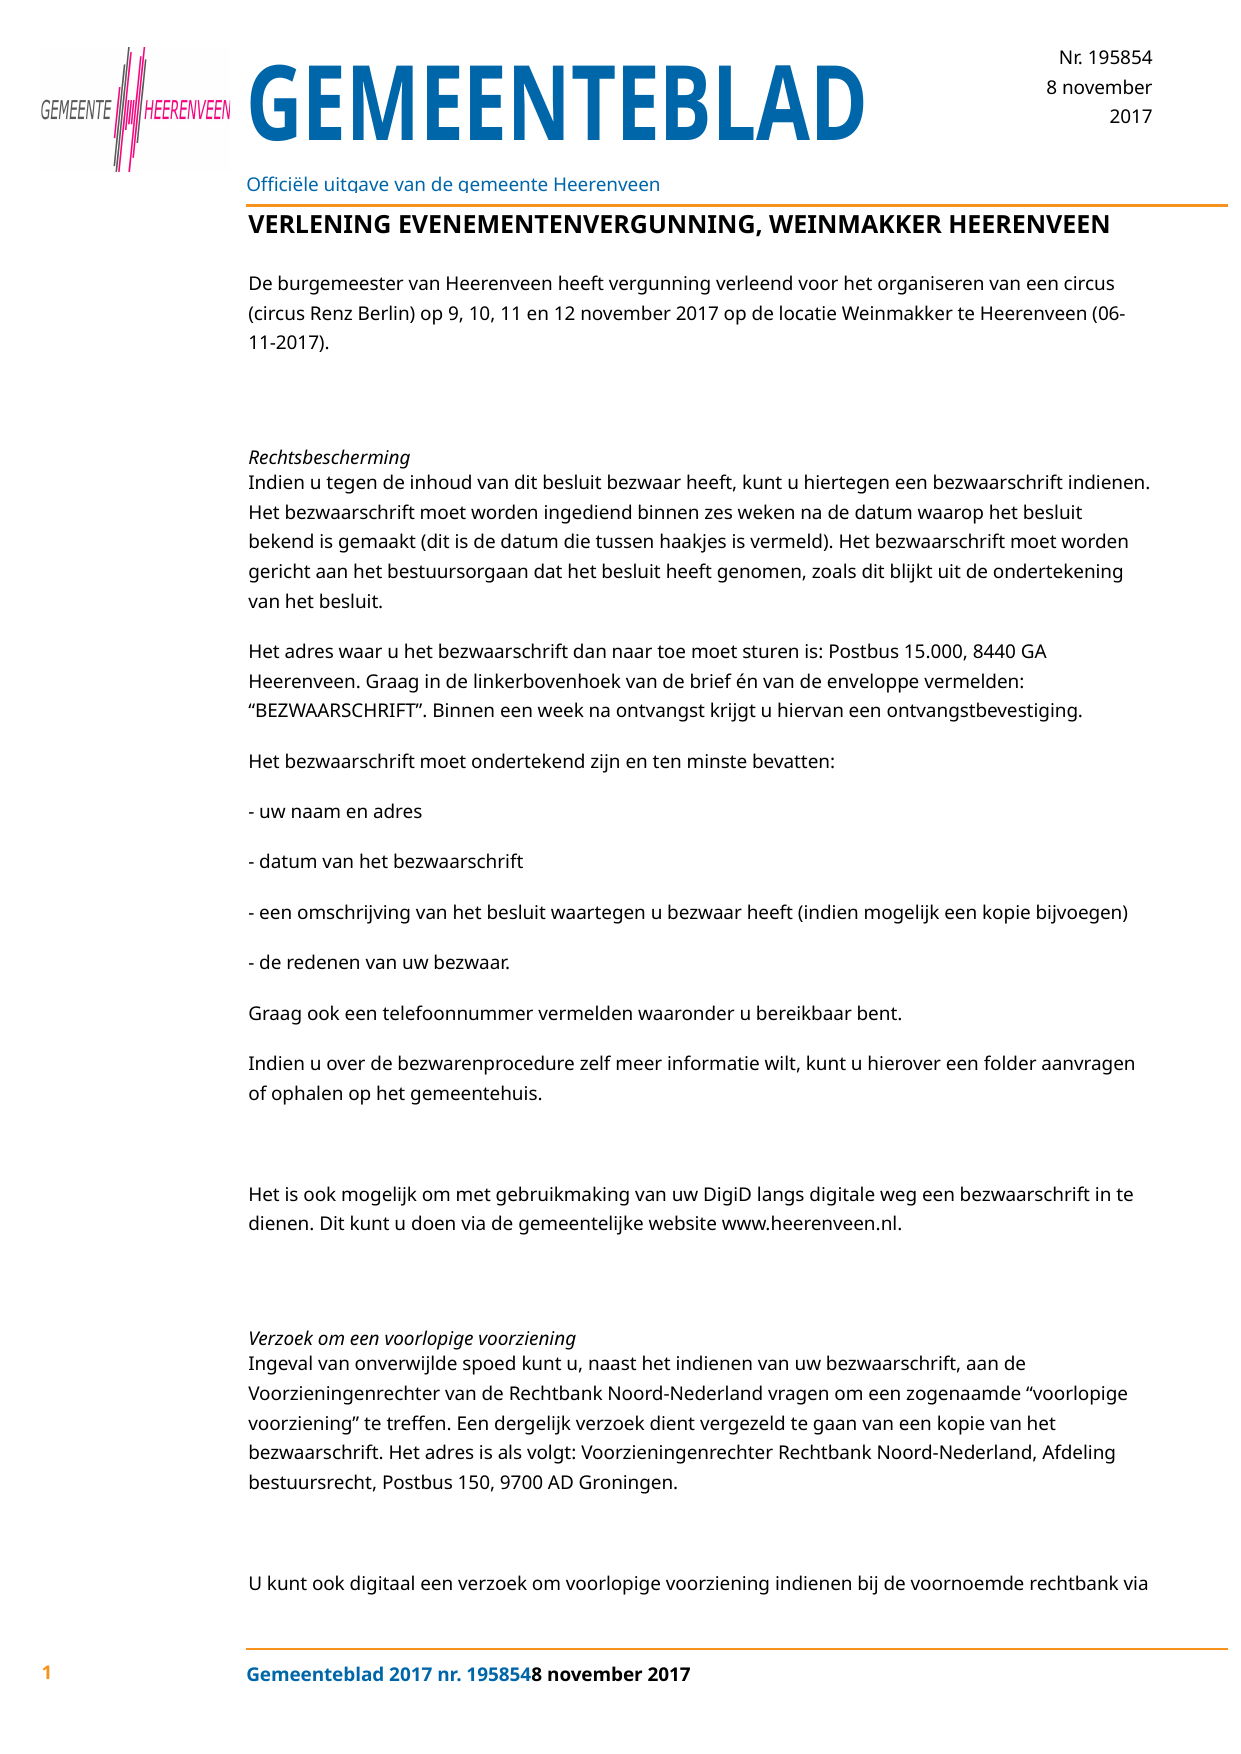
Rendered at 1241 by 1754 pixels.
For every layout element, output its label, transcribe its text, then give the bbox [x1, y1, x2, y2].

text - de redenen van uw bezwaar. [248, 949, 1152, 975]
text - uw naam en adres [248, 798, 1152, 824]
text Indien u tegen de inhoud van dit besluit bezwaar heeft, kunt u hiertegen een bezwaarschrift indienen. Het bezwaarschrift moet worden ingediend binnen zes weken na de datum waarop het besluit bekend is gemaakt (dit is de datum die tussen haakjes is vermeld). Het bezwaarschrift moet worden gericht aan het bestuursorgaan dat het besluit heeft genomen, zoals dit blijkt uit de ondertekening van het besluit. [248, 469, 1152, 614]
text Het adres waar u het bezwaarschrift dan naar toe moet sturen is: Postbus 15.000, 8440 GA Heerenveen. Graag in de linkerbovenhoek van de brief én van de enveloppe vermelden: “BEZWAARSCHRIFT”. Binnen een week na ontvangst krijgt u hiervan een ontvangstbevestiging. [248, 638, 1152, 723]
text VERLENING EVENEMENTENVERGUNNING, WEINMAKKER HEERENVEEN [248, 207, 1152, 241]
text De burgemeester van Heerenveen heeft vergunning verleend voor het organiseren van een circus (circus Renz Berlin) op 9, 10, 11 en 12 november 2017 op de locatie Weinmakker te Heerenveen (06-11-2017). [248, 270, 1152, 355]
text Rechtsbescherming [248, 444, 1152, 469]
text - een omschrijving van het besluit waartegen u bezwaar heeft (indien mogelijk een kopie bijvoegen) [248, 899, 1152, 925]
text Het bezwaarschrift moet ondertekend zijn en ten minste bevatten: [248, 748, 1152, 774]
text U kunt ook digitaal een verzoek om voorlopige voorziening indienen bij de voornoemde rechtbank via [248, 1570, 1152, 1595]
text Indien u over de bezwarenprocedure zelf meer informatie wilt, kunt u hierover een folder aanvragen of ophalen op het gemeentehuis. [248, 1050, 1152, 1106]
picture [41, 47, 231, 172]
text Graag ook een telefoonnummer vermelden waaronder u bereikbaar bent. [248, 1000, 1152, 1026]
text Verzoek om een voorlopige voorziening [248, 1325, 1152, 1351]
text Ingeval van onverwijlde spoed kunt u, naast het indienen van uw bezwaarschrift, aan de Voorzieningenrechter van de Rechtbank Noord-Nederland vragen om een zogenaamde “voorlopige voorziening” te treffen. Een dergelijk verzoek dient vergezeld te gaan van een kopie van het bezwaarschrift. Het adres is als volgt: Voorzieningenrechter Rechtbank Noord-Nederland, Afdeling bestuursrecht, Postbus 150, 9700 AD Groningen. [248, 1351, 1152, 1494]
text - datum van het bezwaarschrift [248, 849, 1152, 874]
text Het is ook mogelijk om met gebruikmaking van uw DigiD langs digitale weg een bezwaarschrift in te dienen. Dit kunt u doen via de gemeentelijke website www.heerenveen.nl. [248, 1181, 1152, 1236]
